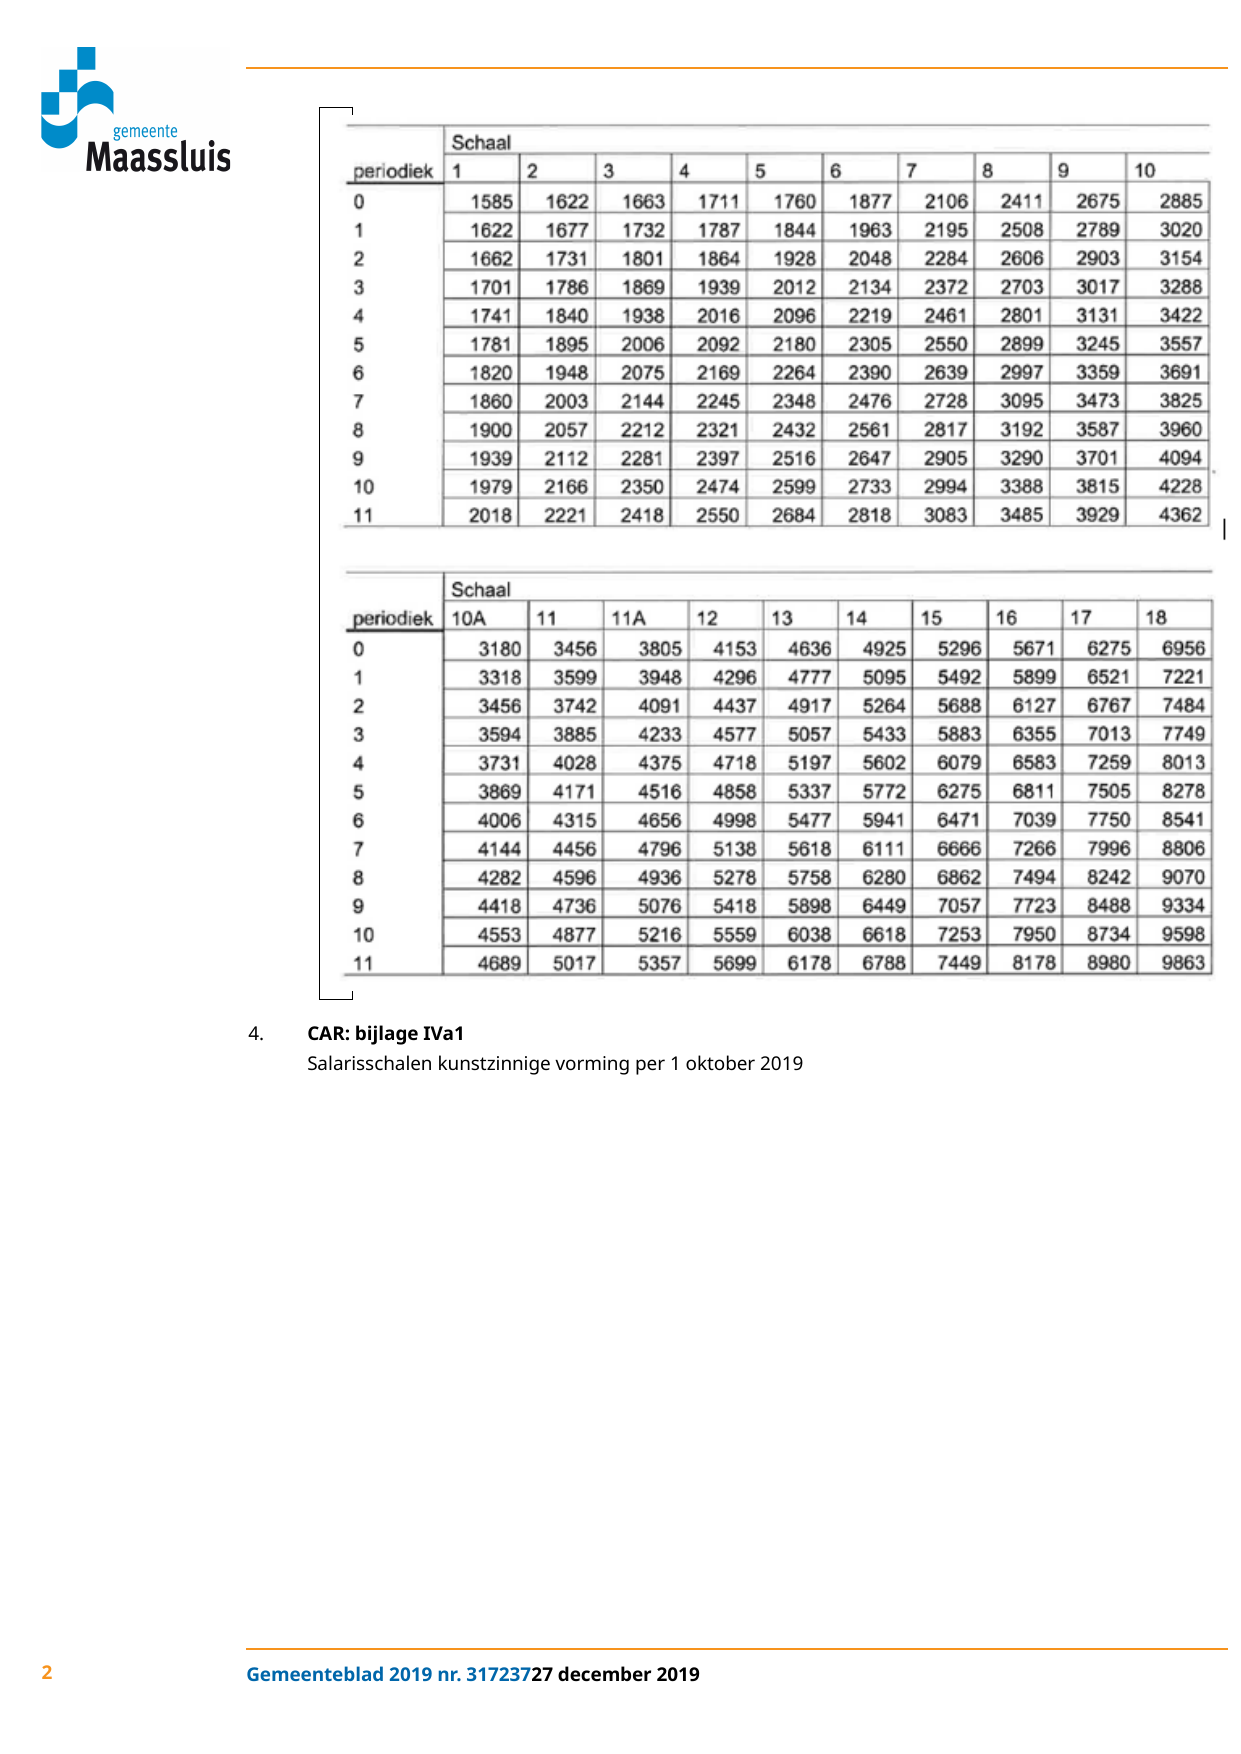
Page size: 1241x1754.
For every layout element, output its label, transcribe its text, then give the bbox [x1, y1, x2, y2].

list CAR: bijlage IVa1 [248, 1021, 1152, 1046]
picture [327, 115, 1232, 991]
picture [41, 47, 77, 92]
picture [41, 47, 231, 172]
list Salarisschalen kunstzinnige vorming per 1 oktober 2019 [248, 1050, 1152, 1076]
